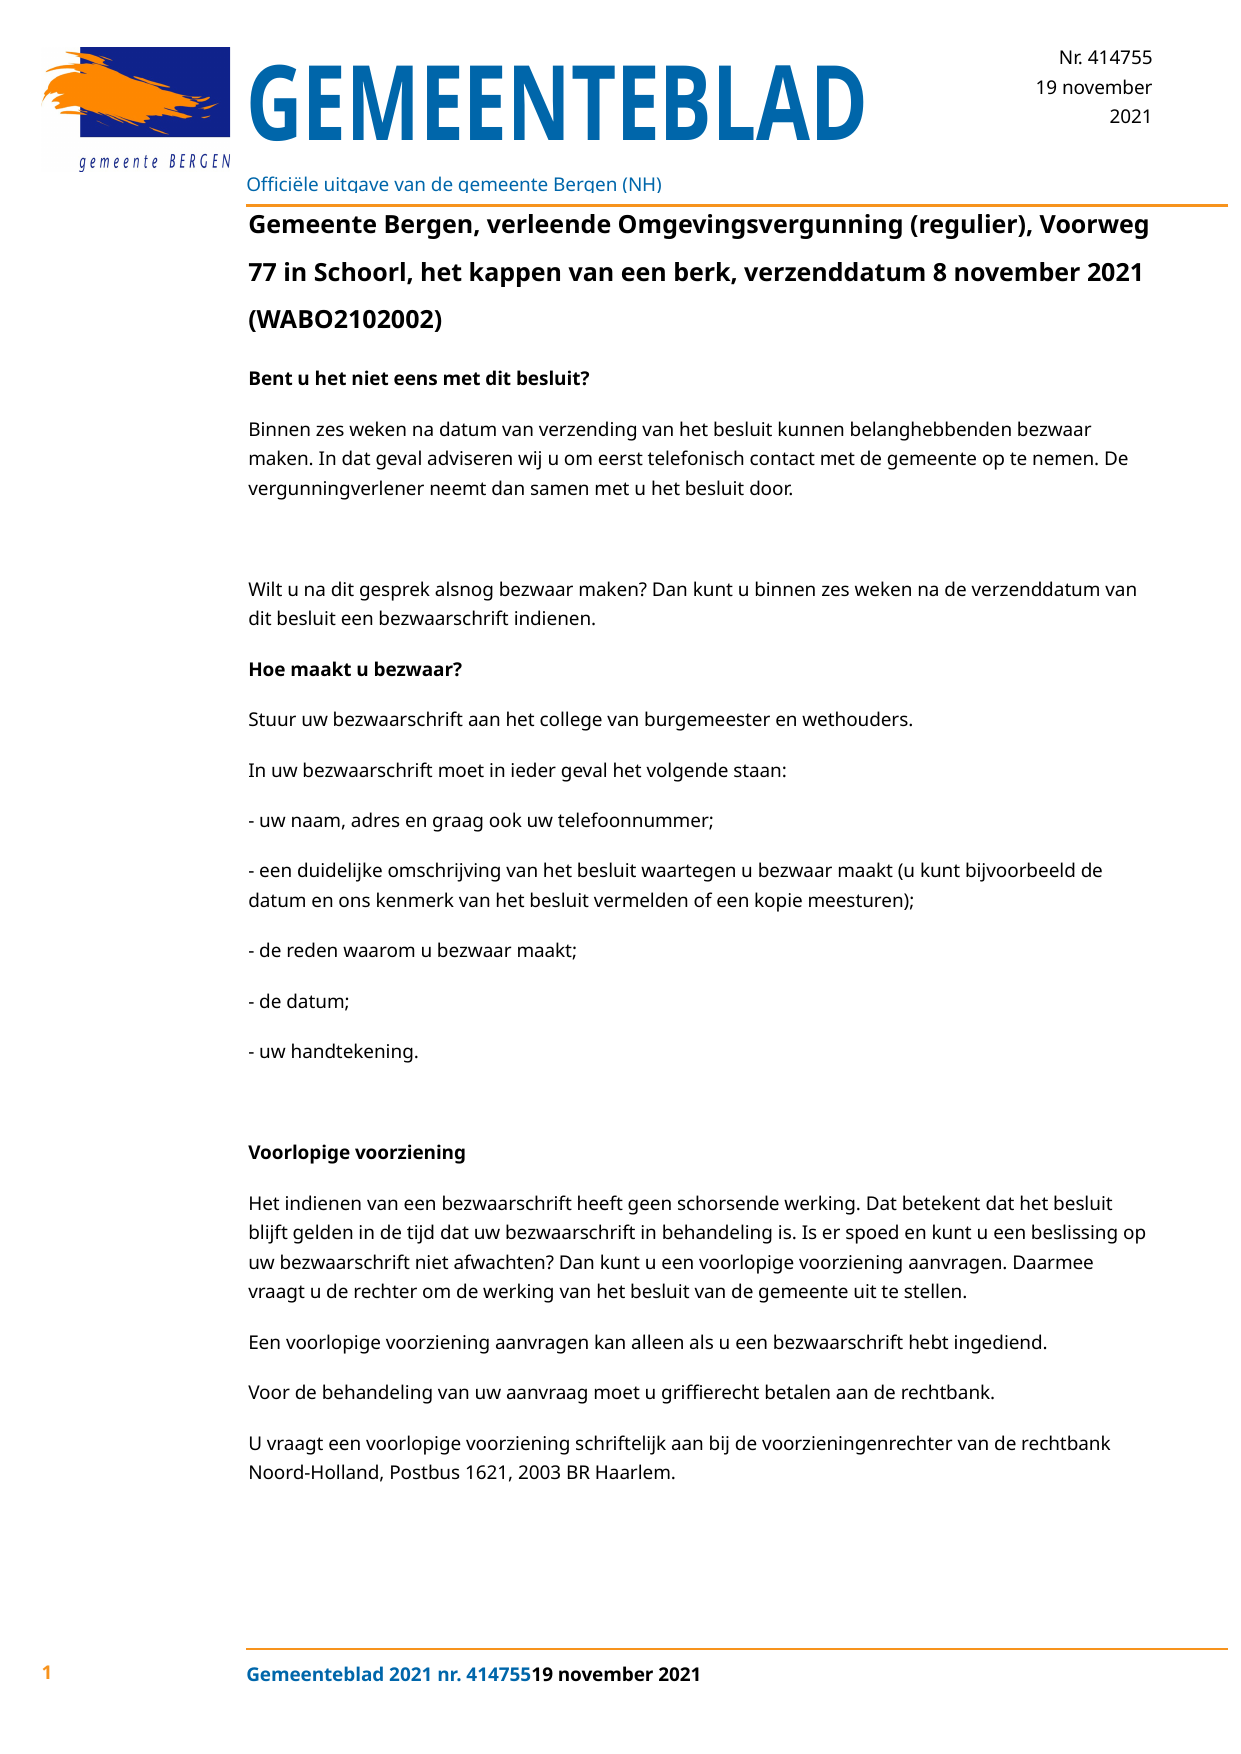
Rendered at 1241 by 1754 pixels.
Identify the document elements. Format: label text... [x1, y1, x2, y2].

text Het indienen van een bezwaarschrift heeft geen schorsende werking. Dat betekent dat het besluit blijft gelden in de tijd dat uw bezwaarschrift in behandeling is. Is er spoed en kunt u een beslissing op uw bezwaarschrift niet afwachten? Dan kunt u een voorlopige voorziening aanvragen. Daarmee vraagt u de rechter om de werking van het besluit van de gemeente uit te stellen. [248, 1190, 1152, 1304]
text Een voorlopige voorziening aanvragen kan alleen als u een bezwaarschrift hebt ingediend. [248, 1329, 1152, 1354]
text Hoe maakt u bezwaar? [248, 656, 1152, 682]
text - een duidelijke omschrijving van het besluit waartegen u bezwaar maakt (u kunt bijvoorbeeld de datum en ons kenmerk van het besluit vermelden of een kopie meesturen); [248, 858, 1152, 913]
text - uw handtekening. [248, 1038, 1152, 1064]
text Voorlopige voorziening [248, 1139, 1152, 1165]
text In uw bezwaarschrift moet in ieder geval het volgende staan: [248, 757, 1152, 782]
text Binnen zes weken na datum van verzending van het besluit kunnen belanghebbenden bezwaar maken. In dat geval adviseren wij u om eerst telefonisch contact met de gemeente op te nemen. De vergunningverlener neemt dan samen met u het besluit door. [248, 416, 1152, 501]
text Voor de behandeling van uw aanvraag moet u griffierecht betalen aan de rechtbank. [248, 1379, 1152, 1405]
picture [41, 47, 231, 172]
text - de reden waarom u bezwaar maakt; [248, 938, 1152, 963]
text U vraagt een voorlopige voorziening schriftelijk aan bij de voorzieningenrechter van de rechtbank Noord-Holland, Postbus 1621, 2003 BR Haarlem. [248, 1430, 1152, 1485]
text - de datum; [248, 988, 1152, 1014]
text - uw naam, adres en graag ook uw telefoonnummer; [248, 807, 1152, 833]
text Bent u het niet eens met dit besluit? [248, 366, 1152, 391]
text Stuur uw bezwaarschrift aan het college van burgemeester en wethouders. [248, 706, 1152, 732]
text Gemeente Bergen, verleende Omgevingsvergunning (regulier), Voorweg 77 in Schoorl, het kappen van een berk, verzenddatum 8 november 2021 (WABO2102002) [248, 207, 1152, 336]
text Wilt u na dit gesprek alsnog bezwaar maken? Dan kunt u binnen zes weken na de verzenddatum van dit besluit een bezwaarschrift indienen. [248, 576, 1152, 631]
